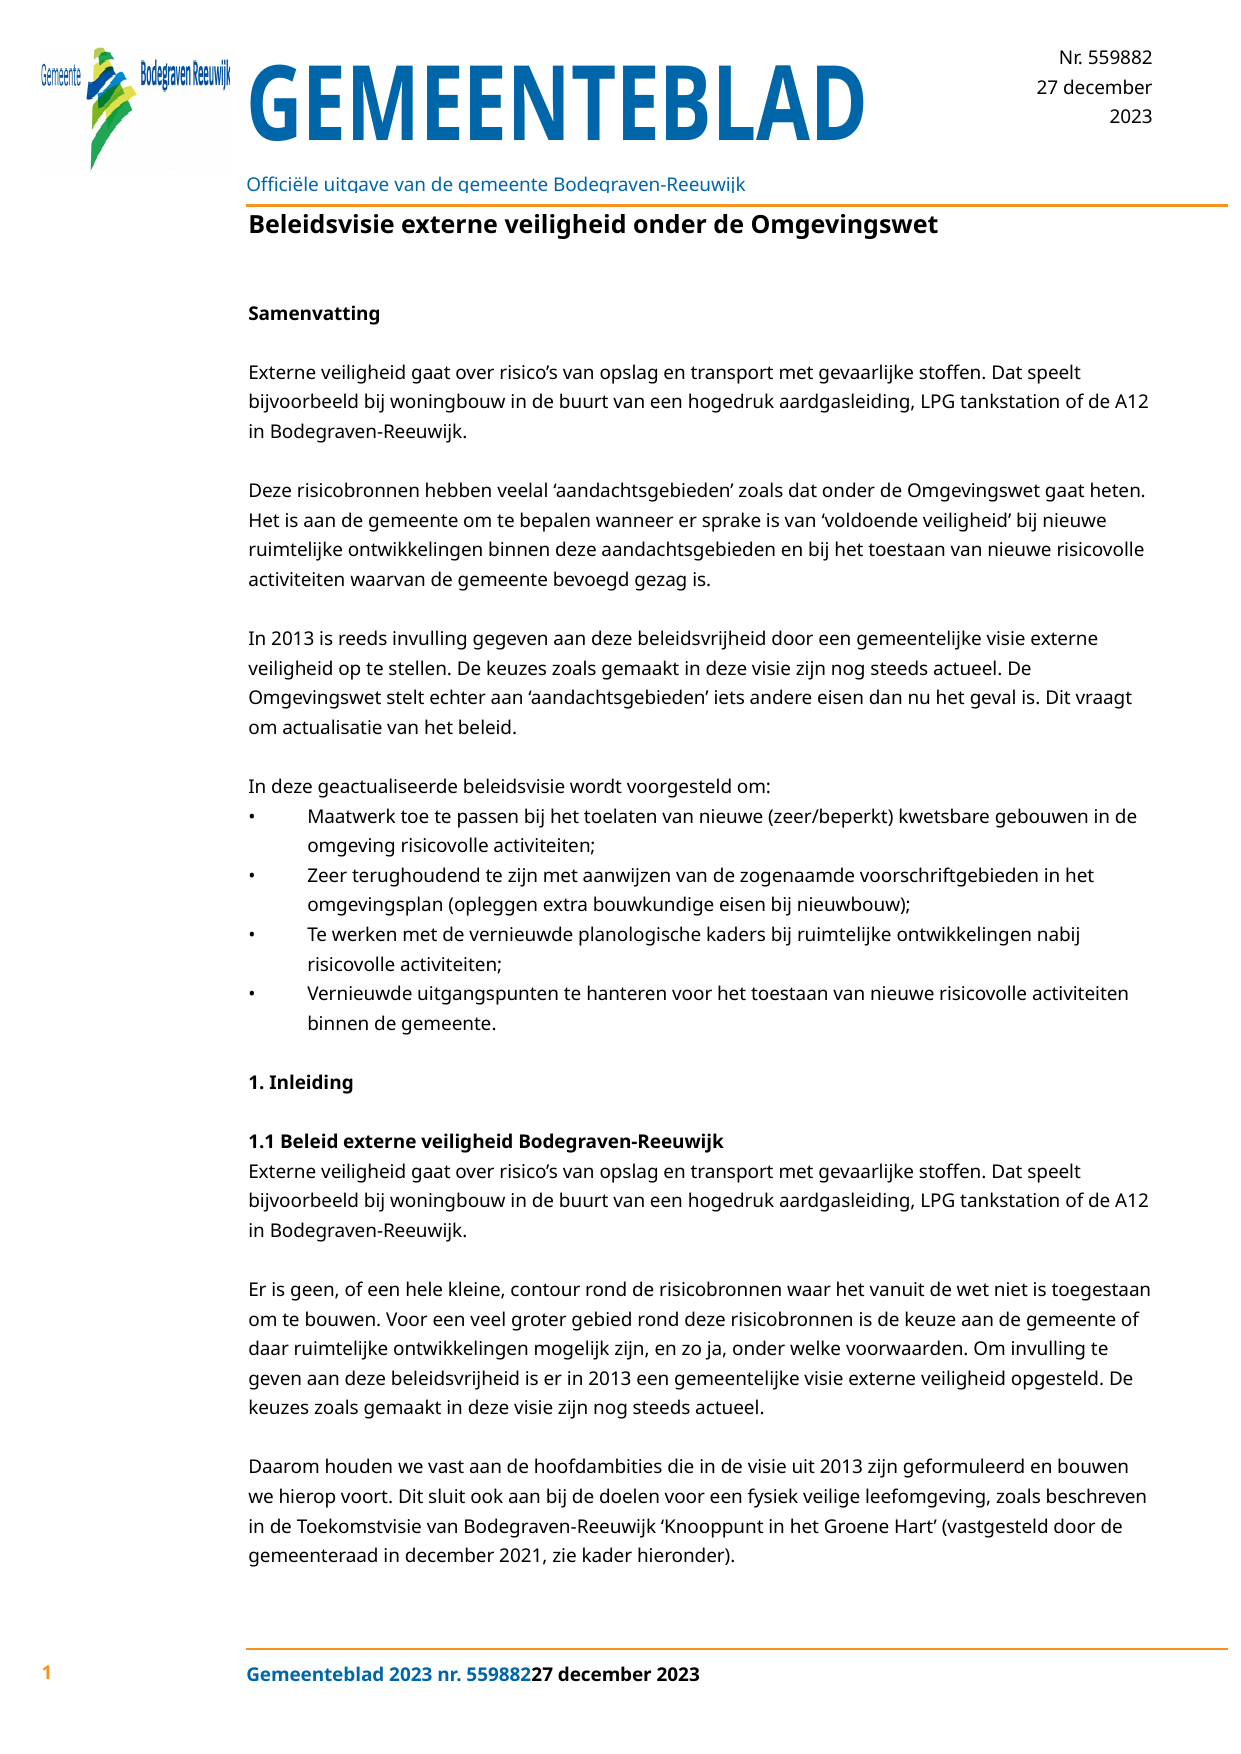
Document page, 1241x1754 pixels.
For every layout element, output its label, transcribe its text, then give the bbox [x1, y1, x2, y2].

list Zeer terughoudend te zijn met aanwijzen van de zogenaamde voorschriftgebieden in het omgevingsplan (opleggen extra bouwkundige eisen bij nieuwbouw); [248, 862, 1152, 917]
text Deze risicobronnen hebben veelal ‘aandachtsgebieden’ zoals dat onder de Omgevingswet gaat heten. Het is aan de gemeente om te bepalen wanneer er sprake is van ‘voldoende veiligheid’ bij nieuwe ruimtelijke ontwikkelingen binnen deze aandachtsgebieden en bij het toestaan van nieuwe risicovolle activiteiten waarvan de gemeente bevoegd gezag is. [248, 477, 1152, 592]
text Daarom houden we vast aan de hoofdambities die in de visie uit 2013 zijn geformuleerd en bouwen we hierop voort. Dit sluit ook aan bij de doelen voor een fysiek veilige leefomgeving, zoals beschreven in de Toekomstvisie van Bodegraven-Reeuwijk ‘Knooppunt in het Groene Hart’ (vastgesteld door de gemeenteraad in december 2021, zie kader hieronder). [248, 1454, 1152, 1568]
text Beleidsvisie externe veiligheid onder de Omgevingswet [248, 207, 1152, 241]
text Externe veiligheid gaat over risico’s van opslag en transport met gevaarlijke stoffen. Dat speelt bijvoorbeeld bij woningbouw in de buurt van een hogedruk aardgasleiding, LPG tankstation of de A12 in Bodegraven-Reeuwijk. [248, 359, 1152, 444]
text Samenvatting [248, 300, 1152, 326]
list Te werken met de vernieuwde planologische kaders bij ruimtelijke ontwikkelingen nabij risicovolle activiteiten; [248, 921, 1152, 976]
text 1.1 Beleid externe veiligheid Bodegraven-Reeuwijk [248, 1128, 1152, 1154]
picture [41, 47, 231, 172]
text Er is geen, of een hele kleine, contour rond de risicobronnen waar het vanuit de wet niet is toegestaan om te bouwen. Voor een veel groter gebied rond deze risicobronnen is de keuze aan de gemeente of daar ruimtelijke ontwikkelingen mogelijk zijn, en zo ja, onder welke voorwaarden. Om invulling te geven aan deze beleidsvrijheid is er in 2013 een gemeentelijke visie externe veiligheid opgesteld. De keuzes zoals gemaakt in deze visie zijn nog steeds actueel. [248, 1276, 1152, 1420]
text 1. Inleiding [248, 1069, 1152, 1095]
text In 2013 is reeds invulling gegeven aan deze beleidsvrijheid door een gemeentelijke visie externe veiligheid op te stellen. De keuzes zoals gemaakt in deze visie zijn nog steeds actueel. De Omgevingswet stelt echter aan ‘aandachtsgebieden’ iets andere eisen dan nu het geval is. Dit vraagt om actualisatie van het beleid. [248, 625, 1152, 740]
text Externe veiligheid gaat over risico’s van opslag en transport met gevaarlijke stoffen. Dat speelt bijvoorbeeld bij woningbouw in de buurt van een hogedruk aardgasleiding, LPG tankstation of de A12 in Bodegraven-Reeuwijk. [248, 1158, 1152, 1243]
text In deze geactualiseerde beleidsvisie wordt voorgesteld om: [248, 773, 1152, 799]
list Vernieuwde uitgangspunten te hanteren voor het toestaan van nieuwe risicovolle activiteiten binnen de gemeente. [248, 980, 1152, 1036]
list Maatwerk toe te passen bij het toelaten van nieuwe (zeer/beperkt) kwetsbare gebouwen in de omgeving risicovolle activiteiten; [248, 803, 1152, 858]
